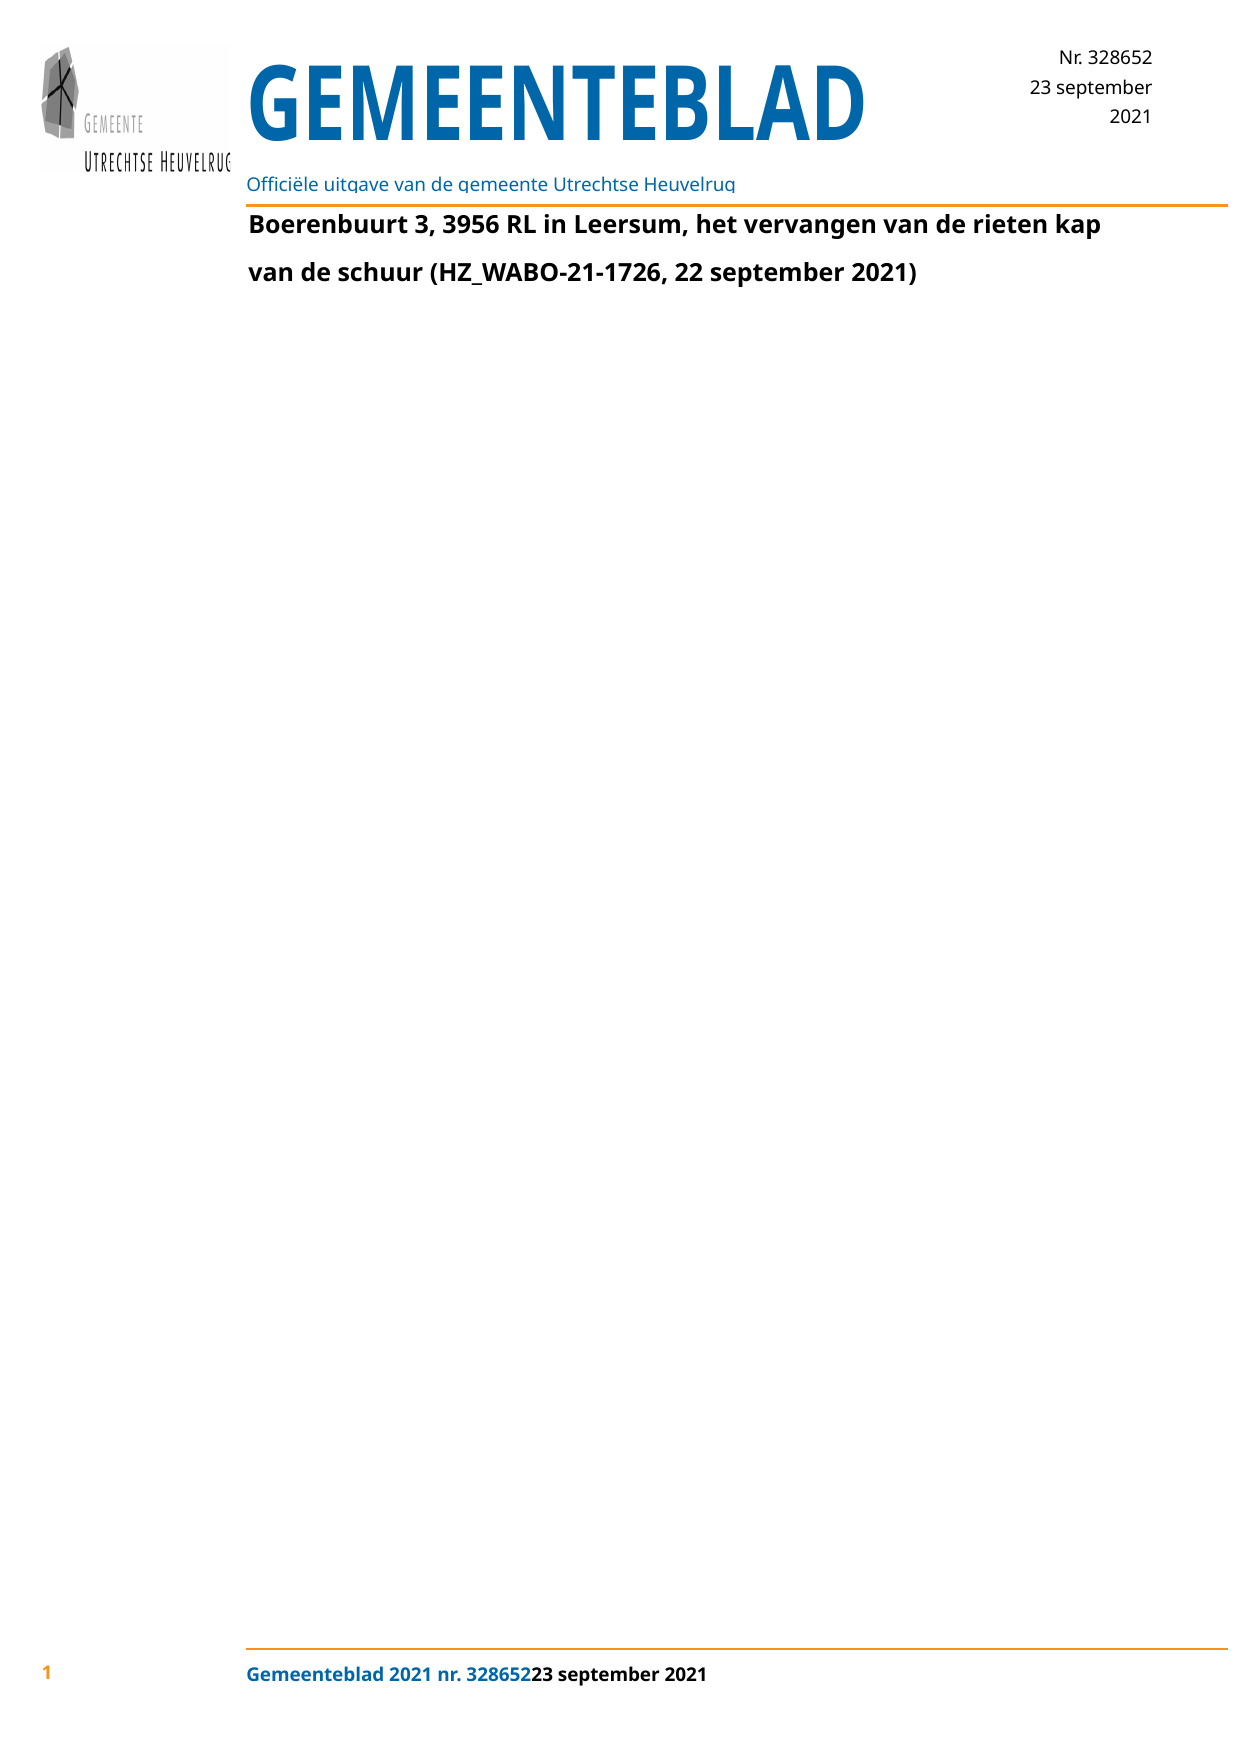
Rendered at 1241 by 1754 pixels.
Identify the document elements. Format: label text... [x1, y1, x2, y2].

text Boerenbuurt 3, 3956 RL in Leersum, het vervangen van de rieten kap van de schuur (HZ_WABO-21-1726, 22 september 2021) [248, 207, 1152, 288]
picture [41, 47, 231, 172]
